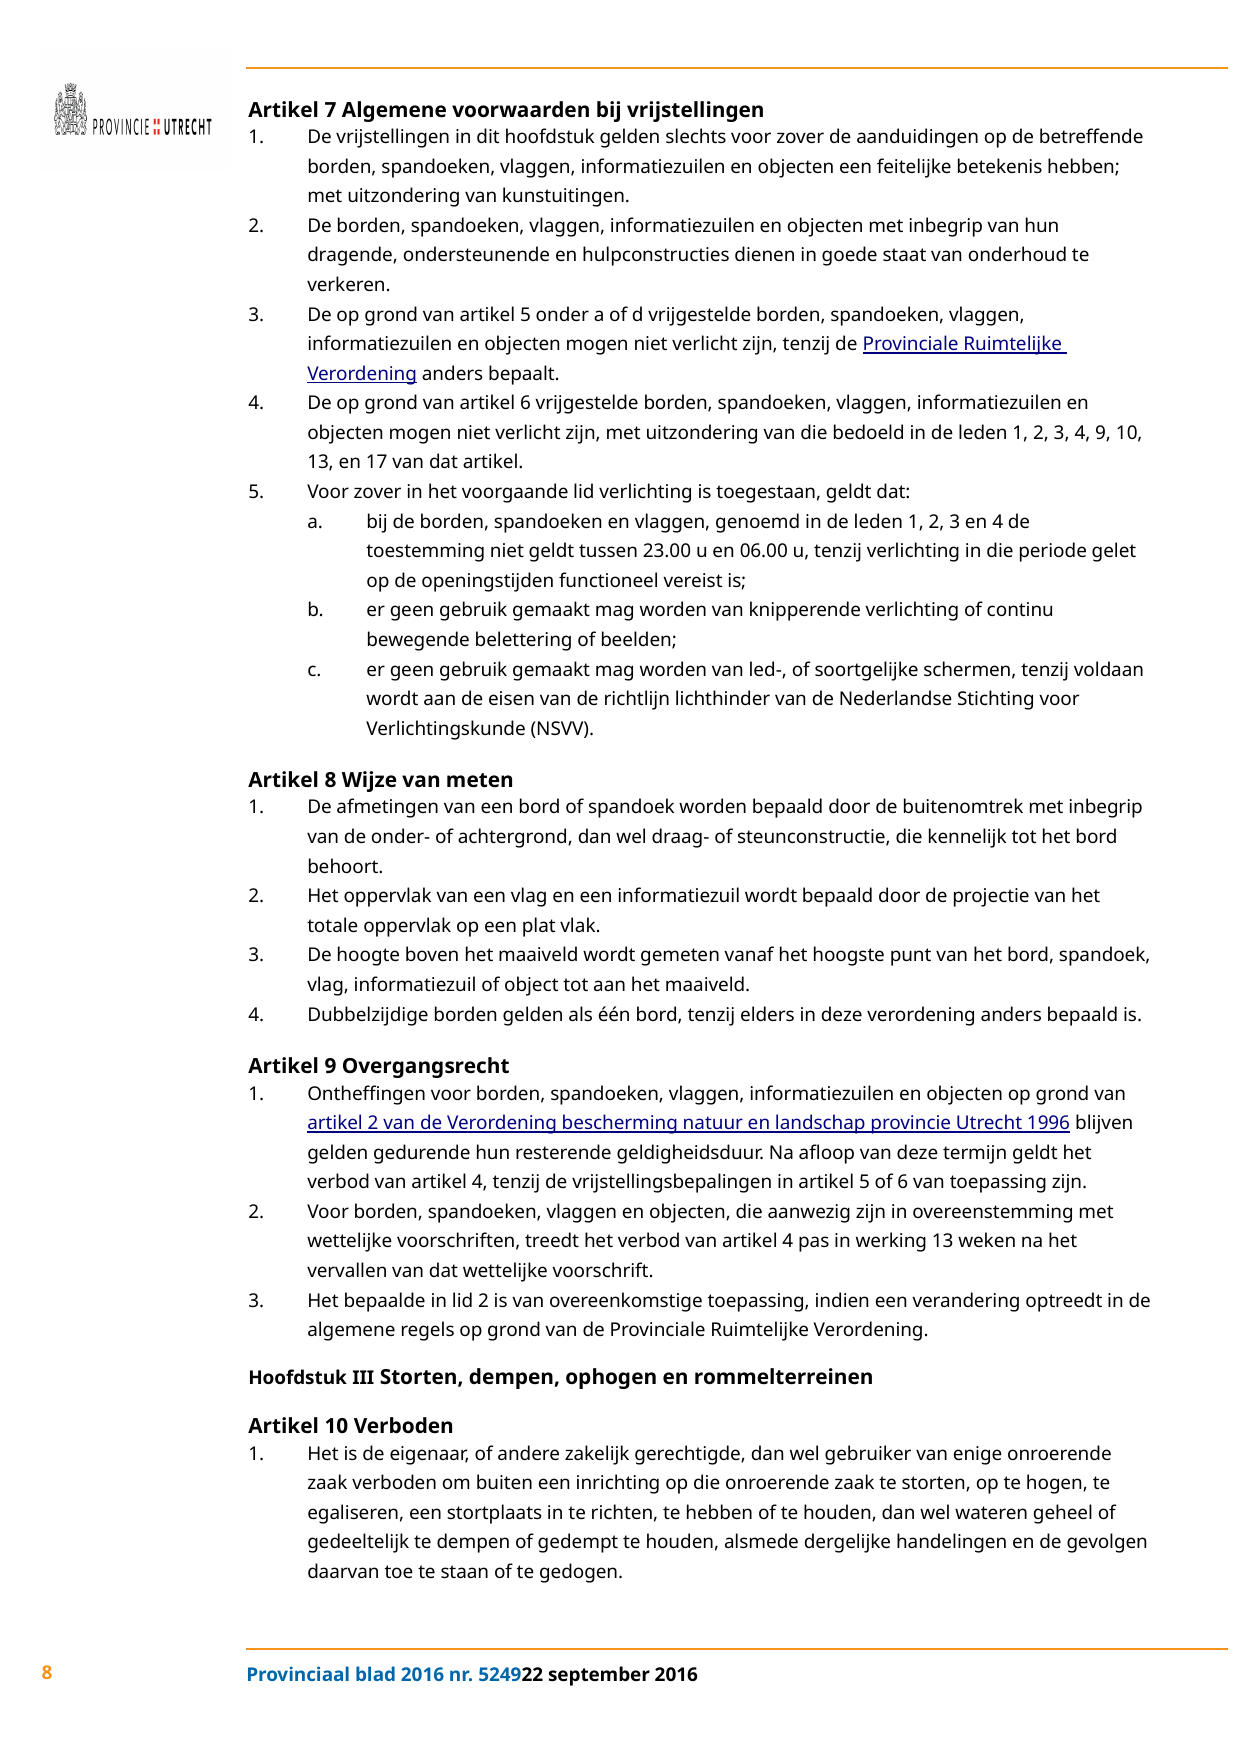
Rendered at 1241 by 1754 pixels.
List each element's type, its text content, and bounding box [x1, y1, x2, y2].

text Artikel 8 Wijze van meten [248, 765, 1152, 794]
list Dubbelzijdige borden gelden als één bord, tenzij elders in deze verordening anders bepaald is. [248, 1001, 1152, 1027]
list Het oppervlak van een vlag en een informatiezuil wordt bepaald door de projectie van het totale oppervlak op een plat vlak. [248, 882, 1152, 938]
list Ontheffingen voor borden, spandoeken, vlaggen, informatiezuilen en objecten op grond van artikel 2 van de Verordening bescherming natuur en landschap provincie Utrecht 1996 blijven gelden gedurende hun resterende geldigheidsduur. Na afloop van deze termijn geldt het verbod van artikel 4, tenzij de vrijstellingsbepalingen in artikel 5 of 6 van toepassing zijn. [248, 1080, 1152, 1194]
list Voor zover in het voorgaande lid verlichting is toegestaan, geldt dat: [248, 478, 1152, 504]
list De op grond van artikel 6 vrijgestelde borden, spandoeken, vlaggen, informatiezuilen en objecten mogen niet verlicht zijn, met uitzondering van die bedoeld in de leden 1, 2, 3, 4, 9, 10, 13, en 17 van dat artikel. [248, 389, 1152, 474]
text Artikel 9 Overgangsrecht [248, 1051, 1152, 1080]
text Artikel 7 Algemene voorwaarden bij vrijstellingen [248, 95, 1152, 123]
picture [41, 47, 231, 172]
list De borden, spandoeken, vlaggen, informatiezuilen en objecten met inbegrip van hun dragende, ondersteunende en hulpconstructies dienen in goede staat van onderhoud te verkeren. [248, 212, 1152, 297]
list bij de borden, spandoeken en vlaggen, genoemd in de leden 1, 2, 3 en 4 de toestemming niet geldt tussen 23.00 u en 06.00 u, tenzij verlichting in die periode gelet op de openingstijden functioneel vereist is; [307, 508, 1152, 593]
list De afmetingen van een bord of spandoek worden bepaald door de buitenomtrek met inbegrip van de onder- of achtergrond, dan wel draag- of steunconstructie, die kennelijk tot het bord behoort. [248, 794, 1152, 879]
text Artikel 10 Verboden [248, 1411, 1152, 1440]
list De hoogte boven het maaiveld wordt gemeten vanaf het hoogste punt van het bord, spandoek, vlag, informatiezuil of object tot aan het maaiveld. [248, 942, 1152, 997]
text Hoofdstuk III Storten, dempen, ophogen en rommelterreinen [248, 1362, 1152, 1390]
list Het bepaalde in lid 2 is van overeenkomstige toepassing, indien een verandering optreedt in de algemene regels op grond van de Provinciale Ruimtelijke Verordening. [248, 1287, 1152, 1342]
list er geen gebruik gemaakt mag worden van led-, of soortgelijke schermen, tenzij voldaan wordt aan de eisen van de richtlijn lichthinder van de Nederlandse Stichting voor Verlichtingskunde (NSVV). [307, 656, 1152, 741]
list er geen gebruik gemaakt mag worden van knipperende verlichting of continu bewegende belettering of beelden; [307, 597, 1152, 652]
list Voor borden, spandoeken, vlaggen en objecten, die aanwezig zijn in overeenstemming met wettelijke voorschriften, treedt het verbod van artikel 4 pas in werking 13 weken na het vervallen van dat wettelijke voorschrift. [248, 1198, 1152, 1283]
list De op grond van artikel 5 onder a of d vrijgestelde borden, spandoeken, vlaggen, informatiezuilen en objecten mogen niet verlicht zijn, tenzij de Provinciale Ruimtelijke Verordening anders bepaalt. [248, 301, 1152, 386]
list Het is de eigenaar, of andere zakelijk gerechtigde, dan wel gebruiker van enige onroerende zaak verboden om buiten een inrichting op die onroerende zaak te storten, op te hogen, te egaliseren, een stortplaats in te richten, te hebben of te houden, dan wel wateren geheel of gedeeltelijk te dempen of gedempt te houden, alsmede dergelijke handelingen en de gevolgen daarvan toe te staan of te gedogen. [248, 1440, 1152, 1584]
list De vrijstellingen in dit hoofdstuk gelden slechts voor zover de aanduidingen op de betreffende borden, spandoeken, vlaggen, informatiezuilen en objecten een feitelijke betekenis hebben; met uitzondering van kunstuitingen. [248, 123, 1152, 208]
